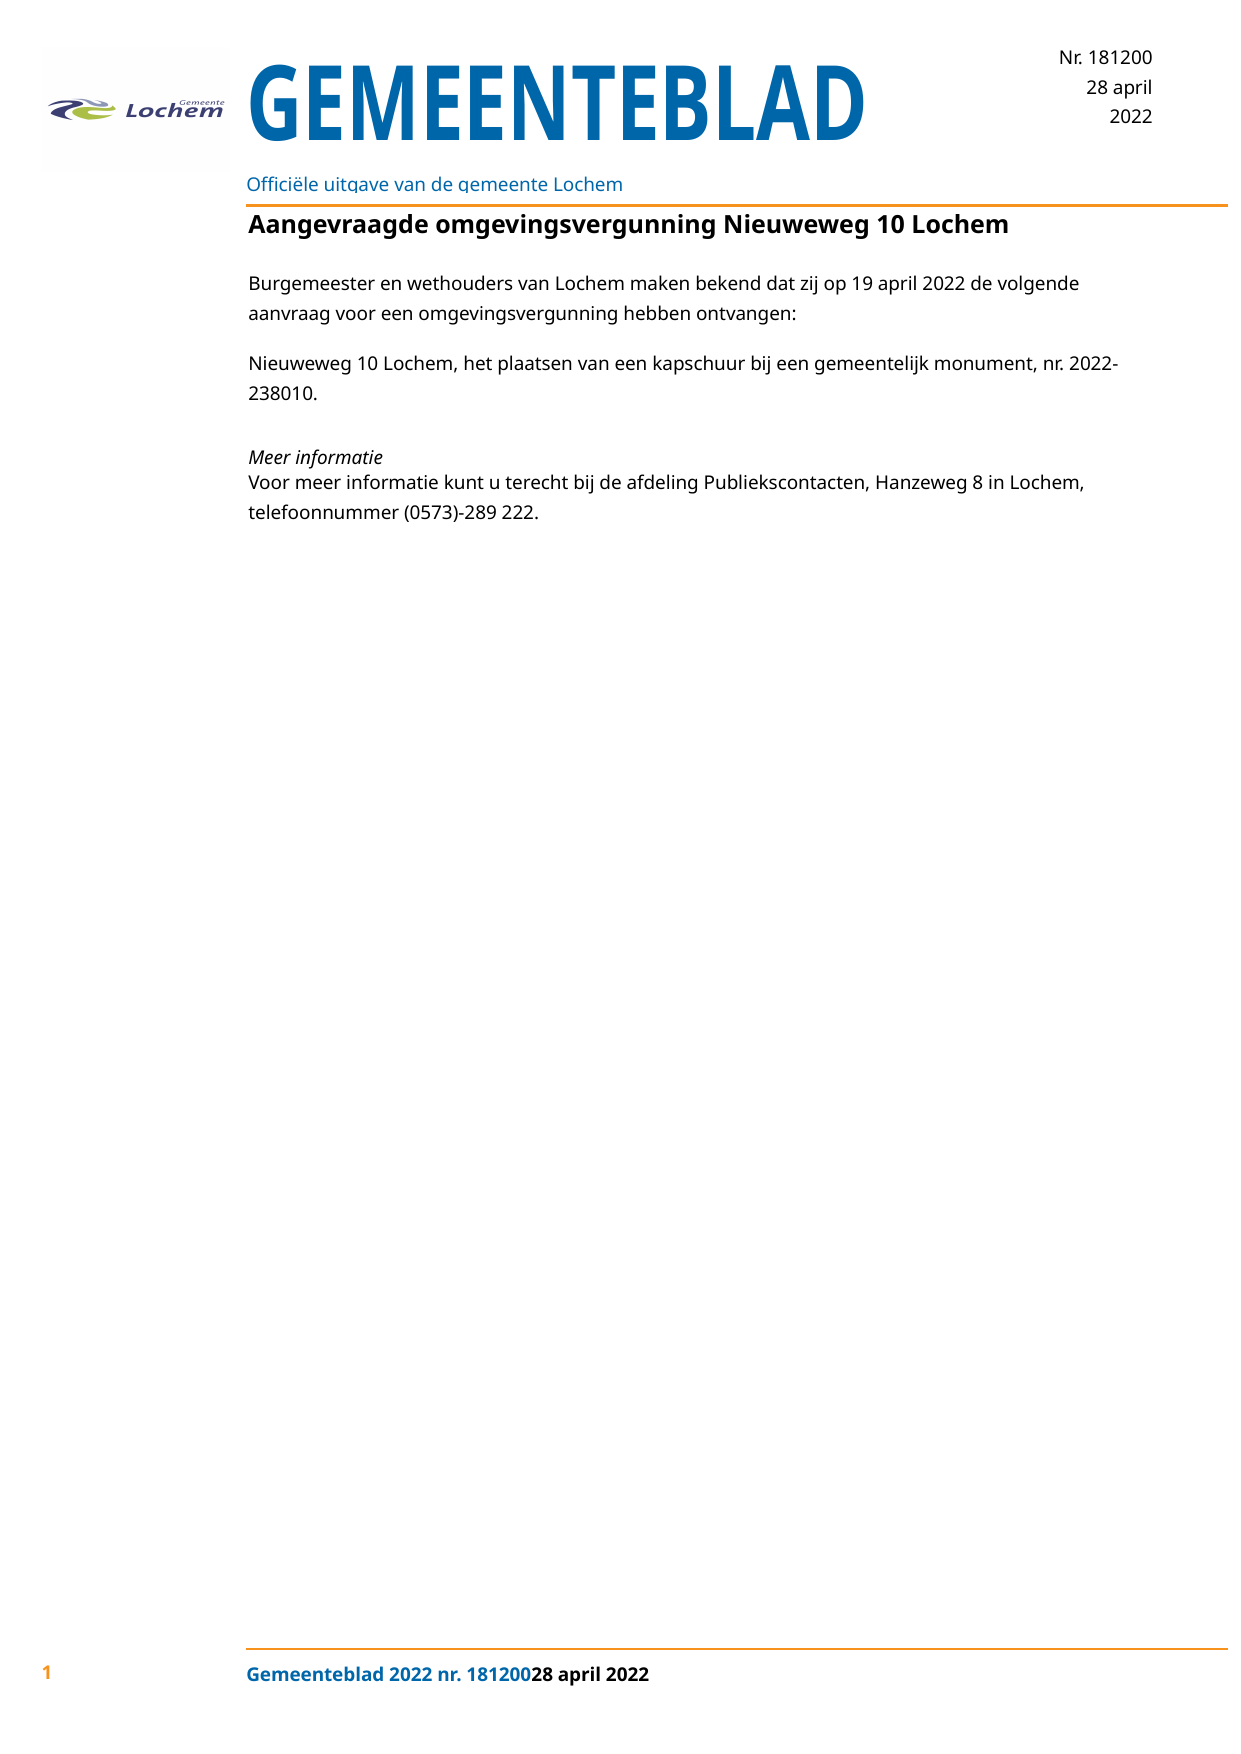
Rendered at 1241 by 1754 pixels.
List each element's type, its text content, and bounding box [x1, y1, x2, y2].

text Voor meer informatie kunt u terecht bij de afdeling Publiekscontacten, Hanzeweg 8 in Lochem, telefoonnummer (0573)-289 222. [248, 469, 1152, 525]
picture [41, 47, 231, 172]
text Nieuweweg 10 Lochem, het plaatsen van een kapschuur bij een gemeentelijk monument, nr. 2022-238010. [248, 350, 1152, 406]
text Meer informatie [248, 444, 1152, 469]
text Aangevraagde omgevingsvergunning Nieuweweg 10 Lochem [248, 207, 1152, 241]
text Burgemeester en wethouders van Lochem maken bekend dat zij op 19 april 2022 de volgende aanvraag voor een omgevingsvergunning hebben ontvangen: [248, 270, 1152, 326]
